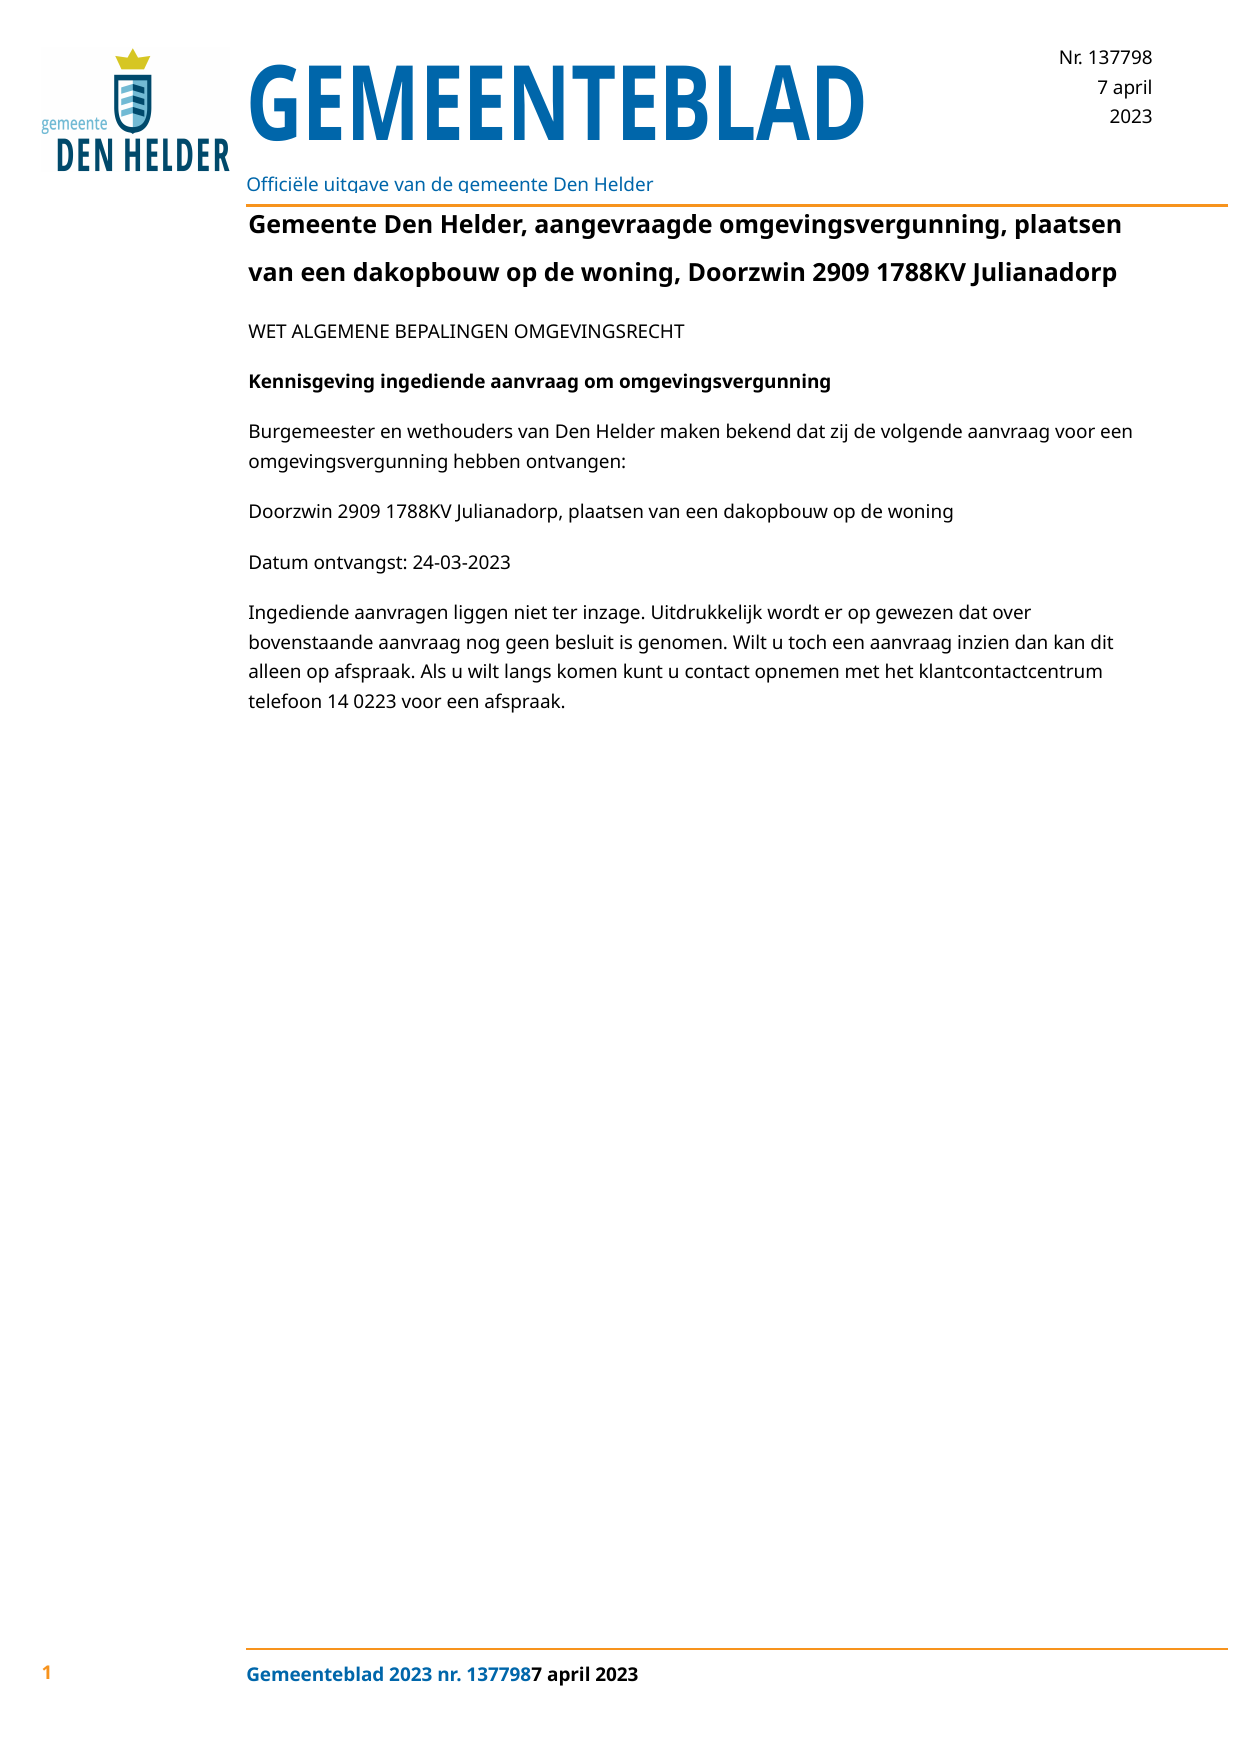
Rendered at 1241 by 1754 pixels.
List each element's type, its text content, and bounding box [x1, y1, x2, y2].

text Kennisgeving ingediende aanvraag om omgevingsvergunning [248, 368, 1152, 394]
text Gemeente Den Helder, aangevraagde omgevingsvergunning, plaatsen van een dakopbouw op de woning, Doorzwin 2909 1788KV Julianadorp [248, 207, 1152, 288]
text Datum ontvangst: 24-03-2023 [248, 549, 1152, 575]
picture [220, 160, 224, 172]
picture [130, 157, 135, 172]
picture [63, 144, 68, 165]
picture [182, 144, 187, 165]
picture [100, 154, 106, 172]
text Ingediende aanvragen liggen niet ter inzage. Uitdrukkelijk wordt er op gewezen dat over bovenstaande aanvraag nog geen besluit is genomen. Wilt u toch een aanvraag inzien dan kan dit alleen op afspraak. Als u wilt langs komen kunt u contact opnemen met het klantcontactcentrum telefoon 14 0223 voor een afspraak. [248, 599, 1152, 714]
picture [41, 47, 231, 172]
text Doorzwin 2909 1788KV Julianadorp, plaatsen van een dakopbouw op de woning [248, 499, 1152, 524]
text WET ALGEMENE BEPALINGEN OMGEVINGSRECHT [248, 318, 1152, 344]
text Burgemeester en wethouders van Den Helder maken bekend dat zij de volgende aanvraag voor een omgevingsvergunning hebben ontvangen: [248, 419, 1152, 474]
